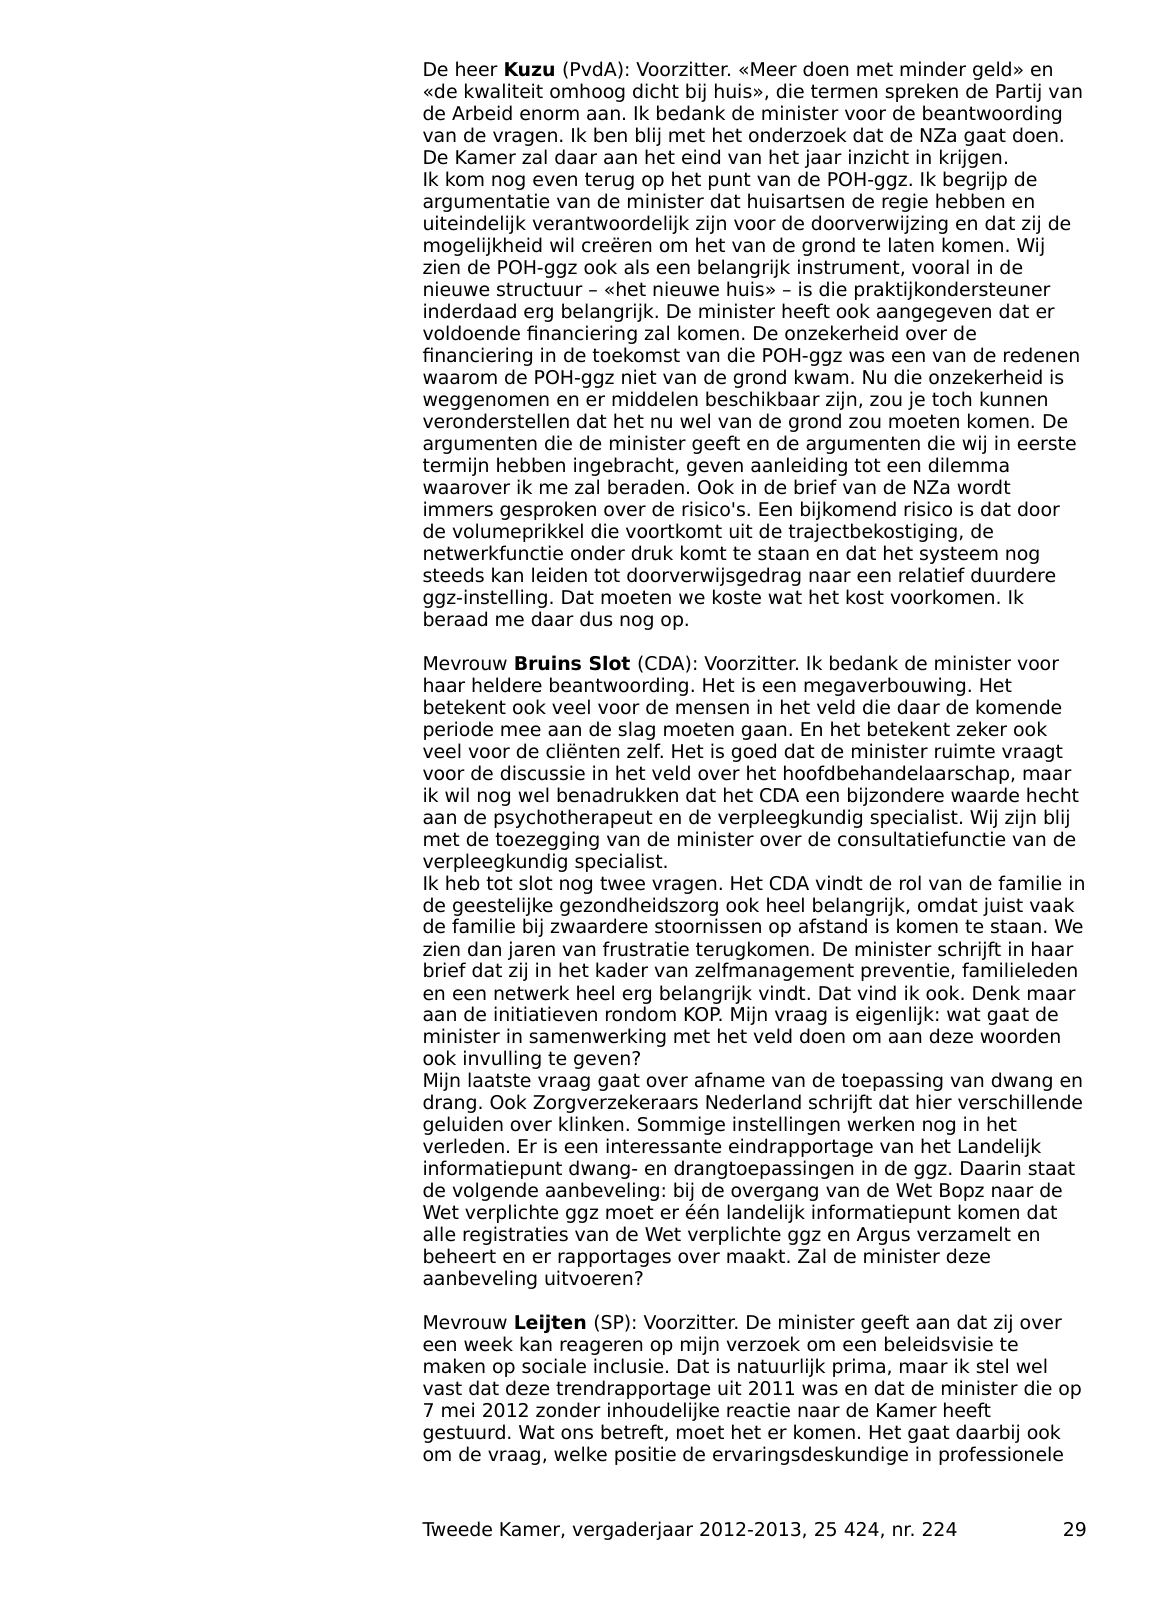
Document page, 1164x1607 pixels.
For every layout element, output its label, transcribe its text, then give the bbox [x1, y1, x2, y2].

text Mijn laatste vraag gaat over afname van de toepassing van dwang en drang. Ook Zorgverzekeraars Nederland schrijft dat hier verschillende geluiden over klinken. Sommige instellingen werken nog in het verleden. Er is een interessante eindrapportage van het Landelijk informatiepunt dwang- en drangtoepassingen in de ggz. Daarin staat de volgende aanbeveling: bij de overgang van de Wet Bopz naar de Wet verplichte ggz moet er één landelijk informatiepunt komen dat alle registraties van de Wet verplichte ggz en Argus verzamelt en beheert en er rapportages over maakt. Zal de minister deze aanbeveling uitvoeren? [422, 1070, 1087, 1290]
text De heer Kuzu (PvdA): Voorzitter. «Meer doen met minder geld» en «de kwaliteit omhoog dicht bij huis», die termen spreken de Partij van de Arbeid enorm aan. Ik bedank de minister voor de beantwoording van de vragen. Ik ben blij met het onderzoek dat de NZa gaat doen. De Kamer zal daar aan het eind van het jaar inzicht in krijgen. [422, 59, 1087, 169]
text Ik heb tot slot nog twee vragen. Het CDA vindt de rol van de familie in de geestelijke gezondheidszorg ook heel belangrijk, omdat juist vaak de familie bij zwaardere stoornissen op afstand is komen te staan. We zien dan jaren van frustratie terugkomen. De minister schrijft in haar brief dat zij in het kader van zelfmanagement preventie, familieleden en een netwerk heel erg belangrijk vindt. Dat vind ik ook. Denk maar aan de initiatieven rondom KOP. Mijn vraag is eigenlijk: wat gaat de minister in samenwerking met het veld doen om aan deze woorden ook invulling te geven? [422, 872, 1087, 1070]
text Mevrouw Bruins Slot (CDA): Voorzitter. Ik bedank de minister voor haar heldere beantwoording. Het is een megaverbouwing. Het betekent ook veel voor de mensen in het veld die daar de komende periode mee aan de slag moeten gaan. En het betekent zeker ook veel voor de cliënten zelf. Het is goed dat de minister ruimte vraagt voor de discussie in het veld over het hoofdbehandelaarschap, maar ik wil nog wel benadrukken dat het CDA een bijzondere waarde hecht aan de psychotherapeut en de verpleegkundig specialist. Wij zijn blij met de toezegging van de minister over de consultatiefunctie van de verpleegkundig specialist. [422, 653, 1087, 872]
text Ik kom nog even terug op het punt van de POH-ggz. Ik begrijp de argumentatie van de minister dat huisartsen de regie hebben en uiteindelijk verantwoordelijk zijn voor de doorverwijzing en dat zij de mogelijkheid wil creëren om het van de grond te laten komen. Wij zien de POH-ggz ook als een belangrijk instrument, vooral in de nieuwe structuur – «het nieuwe huis» – is die praktijkondersteuner inderdaad erg belangrijk. De minister heeft ook aangegeven dat er voldoende financiering zal komen. De onzekerheid over de financiering in de toekomst van die POH-ggz was een van de redenen waarom de POH-ggz niet van de grond kwam. Nu die onzekerheid is weggenomen en er middelen beschikbaar zijn, zou je toch kunnen veronderstellen dat het nu wel van de grond zou moeten komen. De argumenten die de minister geeft en de argumenten die wij in eerste termijn hebben ingebracht, geven aanleiding tot een dilemma waarover ik me zal beraden. Ook in de brief van de NZa wordt immers gesproken over de risico's. Een bijkomend risico is dat door de volumeprikkel die voortkomt uit de trajectbekostiging, de netwerkfunctie onder druk komt te staan en dat het systeem nog steeds kan leiden tot doorverwijsgedrag naar een relatief duurdere ggz-instelling. Dat moeten we koste wat het kost voorkomen. Ik beraad me daar dus nog op. [422, 169, 1087, 631]
text Mevrouw Leijten (SP): Voorzitter. De minister geeft aan dat zij over een week kan reageren op mijn verzoek om een beleidsvisie te maken op sociale inclusie. Dat is natuurlijk prima, maar ik stel wel vast dat deze trendrapportage uit 2011 was en dat de minister die op 7 mei 2012 zonder inhoudelijke reactie naar de Kamer heeft gestuurd. Wat ons betreft, moet het er komen. Het gaat daarbij ook om de vraag, welke positie de ervaringsdeskundige in professionele [422, 1312, 1087, 1466]
